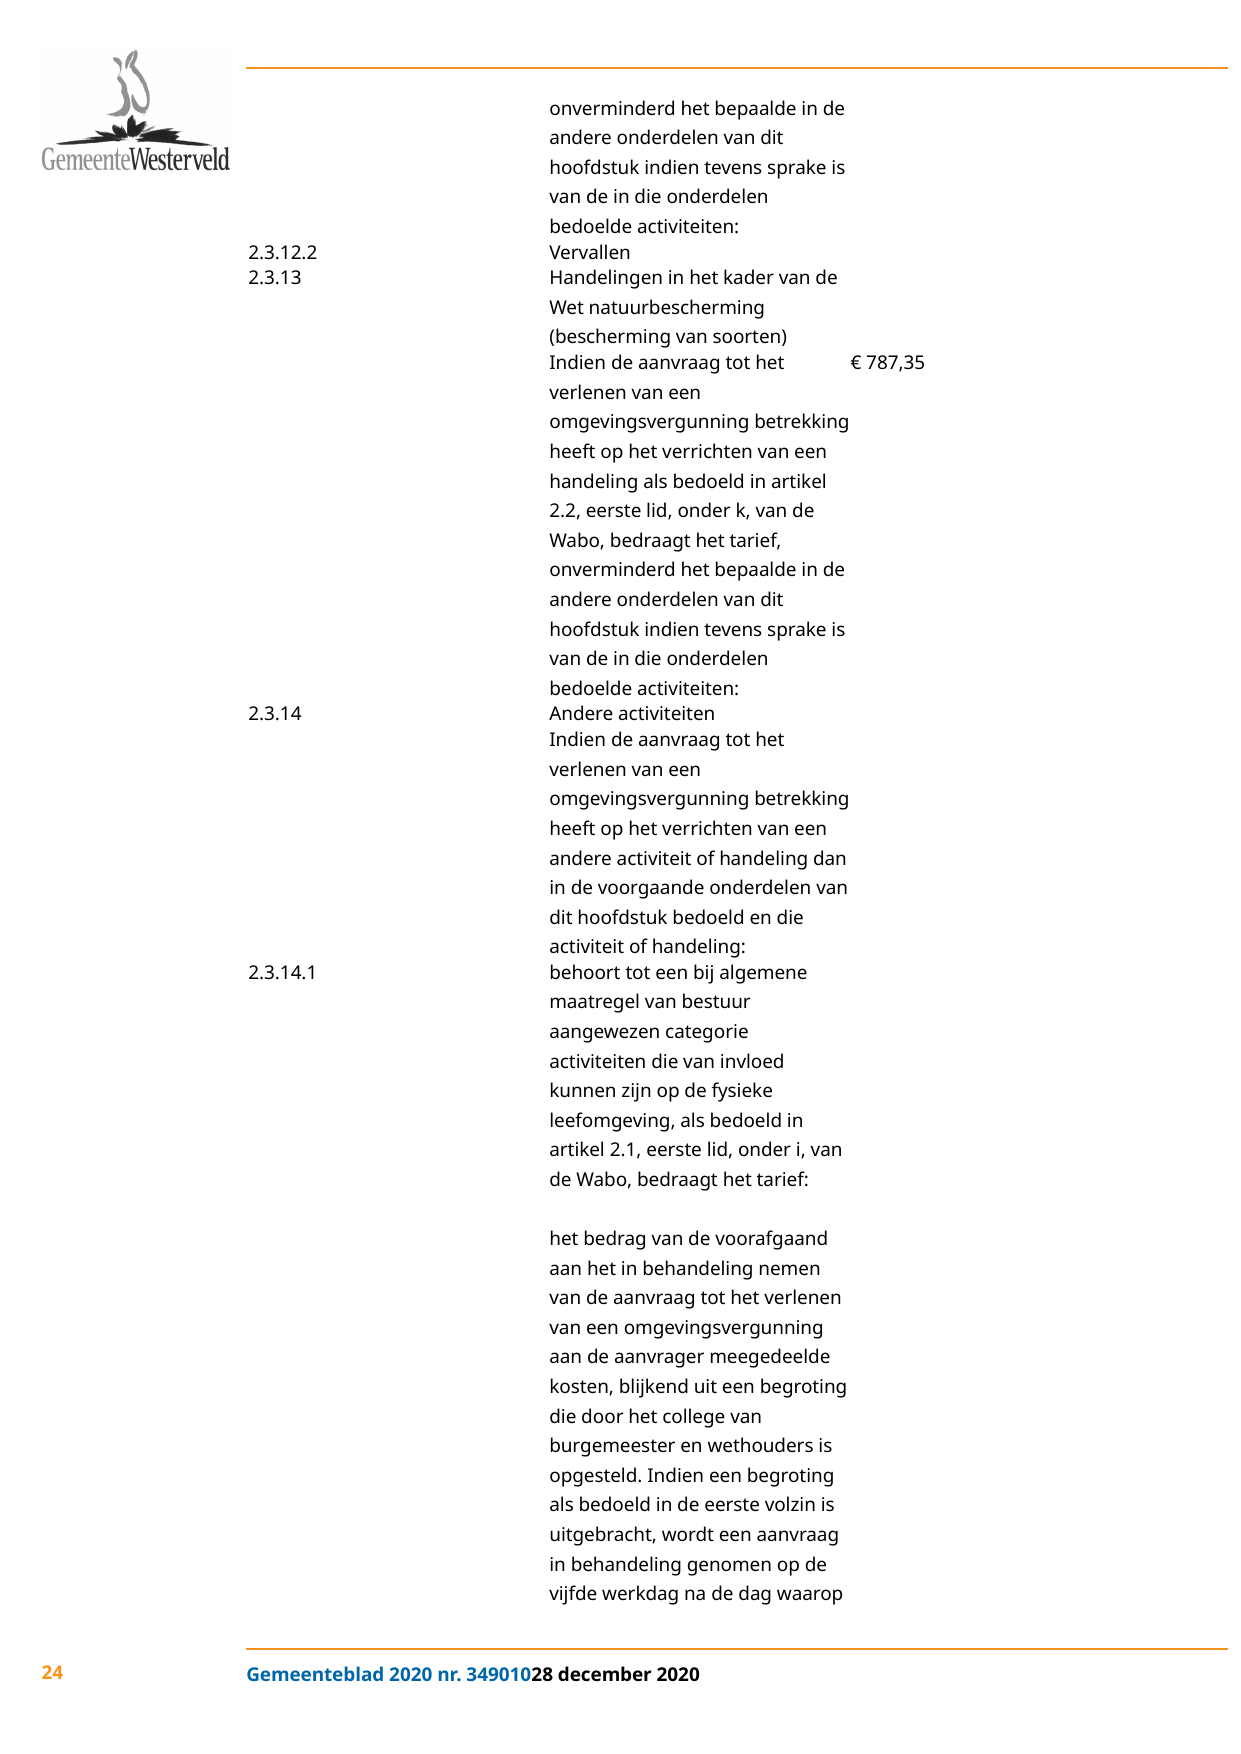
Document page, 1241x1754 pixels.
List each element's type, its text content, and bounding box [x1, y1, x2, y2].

table_cell 2.3.14.1 [248, 959, 549, 1606]
table_cell Indien de aanvraag tot het verlenen van een omgevingsvergunning betrekking heeft op het verrichten van een andere activiteit of handeling dan in de voorgaande onderdelen van dit hoofdstuk bedoeld en die activiteit of handeling: [549, 726, 850, 959]
table_cell [850, 959, 1152, 1606]
table_cell [248, 95, 549, 239]
table_cell onverminderd het bepaalde in de andere onderdelen van dit hoofdstuk indien tevens sprake is van de in die onderdelen bedoelde activiteiten: [549, 95, 850, 239]
table_cell 2.3.14 [248, 701, 549, 726]
table_cell 2.3.12.2 [248, 239, 549, 264]
table_cell Handelingen in het kader van de Wet natuurbescherming (bescherming van soorten) [549, 265, 850, 349]
picture [41, 47, 231, 172]
table_cell Indien de aanvraag tot het verlenen van een omgevingsvergunning betrekking heeft op het verrichten van een handeling als bedoeld in artikel 2.2, eerste lid, onder k, van de Wabo, bedraagt het tarief, onverminderd het bepaalde in de andere onderdelen van dit hoofdstuk indien tevens sprake is van de in die onderdelen bedoelde activiteiten: [549, 350, 850, 701]
table_cell € 787,35 [850, 350, 1152, 701]
table_cell Andere activiteiten [549, 701, 850, 726]
table_cell 2.3.13 [248, 265, 549, 349]
table_cell [850, 239, 1152, 264]
table_cell [248, 350, 549, 701]
table_cell behoort tot een bij algemene maatregel van bestuur aangewezen categorie activiteiten die van invloed kunnen zijn op de fysieke leefomgeving, als bedoeld in artikel 2.1, eerste lid, onder i, van de Wabo, bedraagt het tarief: het bedrag van de voorafgaand aan het in behandeling nemen van de aanvraag tot het verlenen van een omgevingsvergunning aan de aanvrager meegedeelde kosten, blijkend uit een begroting die door het college van burgemeester en wethouders is opgesteld. Indien een begroting als bedoeld in de eerste volzin is uitgebracht, wordt een aanvraag in behandeling genomen op de vijfde werkdag na de dag waarop [549, 959, 850, 1606]
table_cell Vervallen [549, 239, 850, 264]
table_cell [850, 95, 1152, 239]
table_cell [850, 726, 1152, 959]
table_cell [850, 265, 1152, 349]
table_cell [248, 726, 549, 959]
table_cell [850, 701, 1152, 726]
